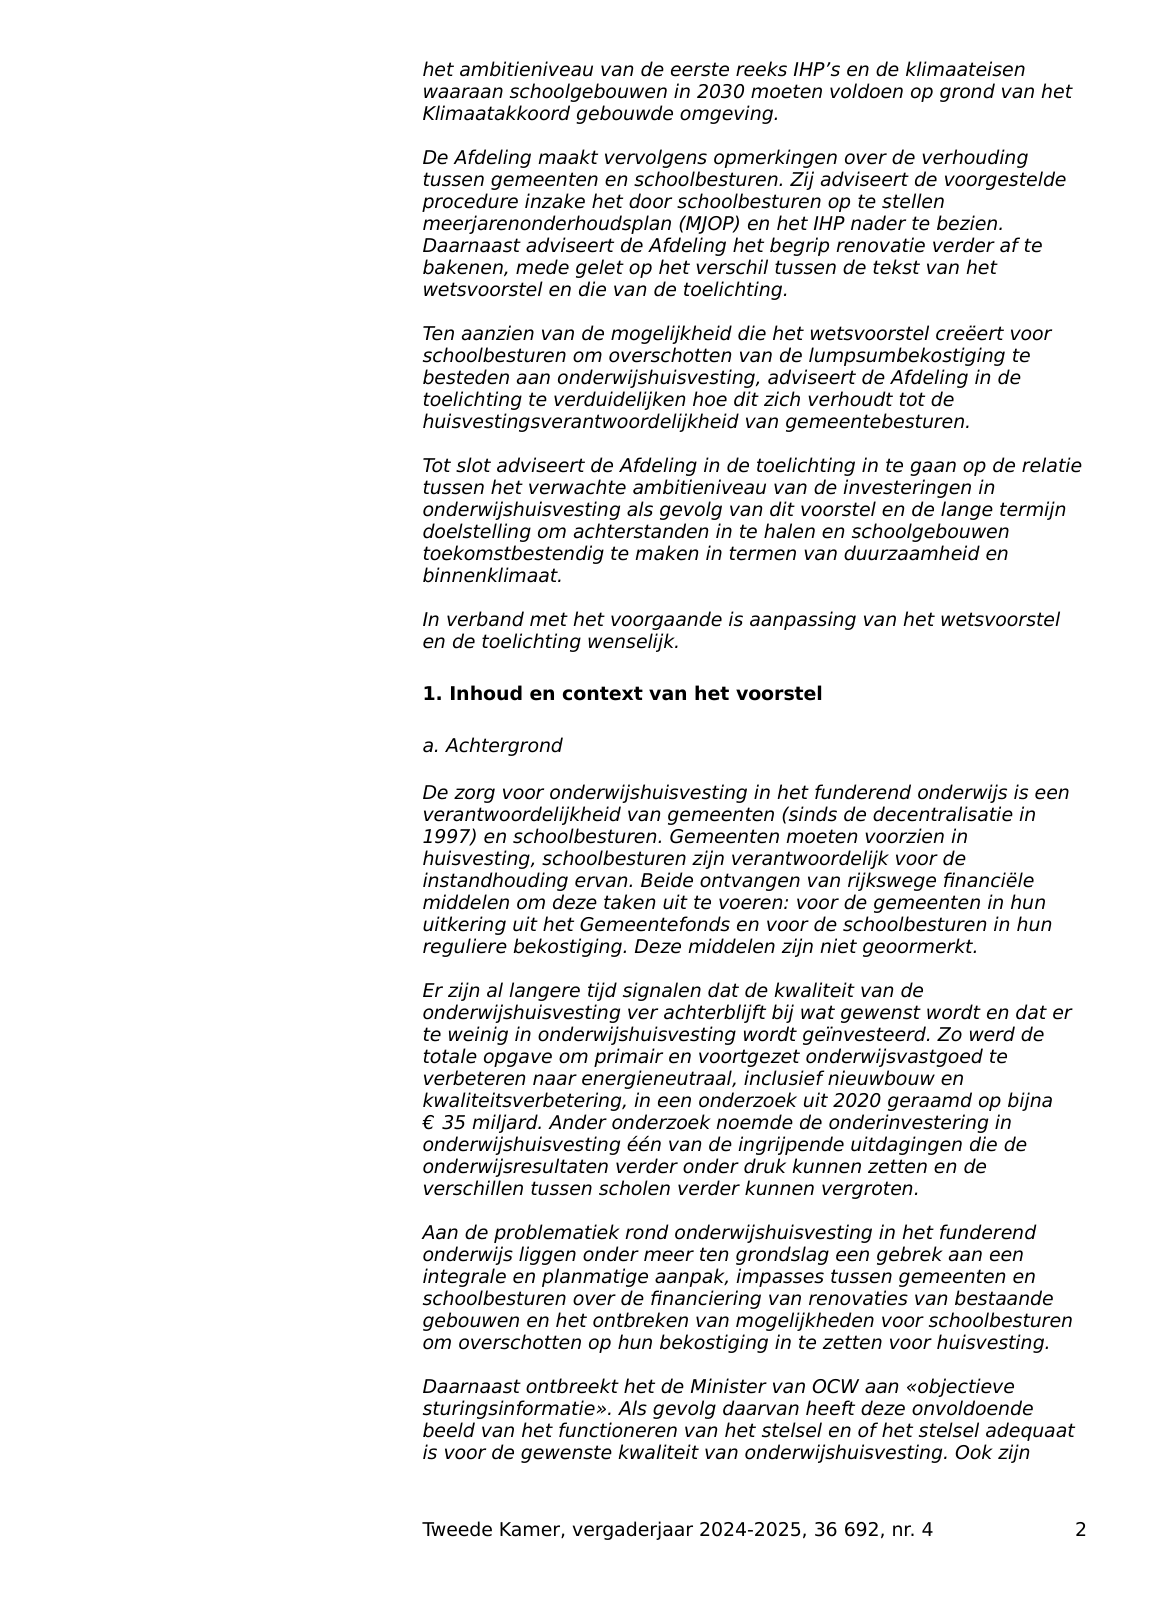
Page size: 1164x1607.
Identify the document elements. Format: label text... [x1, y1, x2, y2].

text In verband met het voorgaande is aanpassing van het wetsvoorstel en de toelichting wenselijk. [422, 609, 1087, 653]
text De zorg voor onderwijshuisvesting in het funderend onderwijs is een verantwoordelijkheid van gemeenten (sinds de decentralisatie in 1997) en schoolbesturen. Gemeenten moeten voorzien in huisvesting, schoolbesturen zijn verantwoordelijk voor de instandhouding ervan. Beide ontvangen van rijkswege financiële middelen om deze taken uit te voeren: voor de gemeenten in hun uitkering uit het Gemeentefonds en voor de schoolbesturen in hun reguliere bekostiging. Deze middelen zijn niet geoormerkt. [422, 782, 1087, 958]
text Ten aanzien van de mogelijkheid die het wetsvoorstel creëert voor schoolbesturen om overschotten van de lumpsumbekostiging te besteden aan onderwijshuisvesting, adviseert de Afdeling in de toelichting te verduidelijken hoe dit zich verhoudt tot de huisvestingsverantwoordelijkheid van gemeentebesturen. [422, 323, 1087, 433]
text Aan de problematiek rond onderwijshuisvesting in het funderend onderwijs liggen onder meer ten grondslag een gebrek aan een integrale en planmatige aanpak, impasses tussen gemeenten en schoolbesturen over de financiering van renovaties van bestaande gebouwen en het ontbreken van mogelijkheden voor schoolbesturen om overschotten op hun bekostiging in te zetten voor huisvesting. [422, 1222, 1087, 1354]
text Tot slot adviseert de Afdeling in de toelichting in te gaan op de relatie tussen het verwachte ambitieniveau van de investeringen in onderwijshuisvesting als gevolg van dit voorstel en de lange termijn doelstelling om achterstanden in te halen en schoolgebouwen toekomstbestendig te maken in termen van duurzaamheid en binnenklimaat. [422, 455, 1087, 587]
text De Afdeling maakt vervolgens opmerkingen over de verhouding tussen gemeenten en schoolbesturen. Zij adviseert de voorgestelde procedure inzake het door schoolbesturen op te stellen meerjarenonderhoudsplan (MJOP) en het IHP nader te bezien. Daarnaast adviseert de Afdeling het begrip renovatie verder af te bakenen, mede gelet op het verschil tussen de tekst van het wetsvoorstel en die van de toelichting. [422, 147, 1087, 301]
text Daarnaast ontbreekt het de Minister van OCW aan «objectieve sturingsinformatie». Als gevolg daarvan heeft deze onvoldoende beeld van het functioneren van het stelsel en of het stelsel adequaat is voor de gewenste kwaliteit van onderwijshuisvesting. Ook zijn [422, 1376, 1087, 1464]
subtitle 1. Inhoud en context van het voorstel [422, 683, 1087, 705]
text Er zijn al langere tijd signalen dat de kwaliteit van de onderwijshuisvesting ver achterblijft bij wat gewenst wordt en dat er te weinig in onderwijshuisvesting wordt geïnvesteerd. Zo werd de totale opgave om primair en voortgezet onderwijsvastgoed te verbeteren naar energieneutraal, inclusief nieuwbouw en kwaliteitsverbetering, in een onderzoek uit 2020 geraamd op bijna € 35 miljard. Ander onderzoek noemde de onderinvestering in onderwijshuisvesting één van de ingrijpende uitdagingen die de onderwijsresultaten verder onder druk kunnen zetten en de verschillen tussen scholen verder kunnen vergroten. [422, 980, 1087, 1200]
text het ambitieniveau van de eerste reeks IHP’s en de klimaateisen waaraan schoolgebouwen in 2030 moeten voldoen op grond van het Klimaatakkoord gebouwde omgeving. [422, 59, 1087, 125]
subtitle a. Achtergrond [422, 735, 1087, 757]
